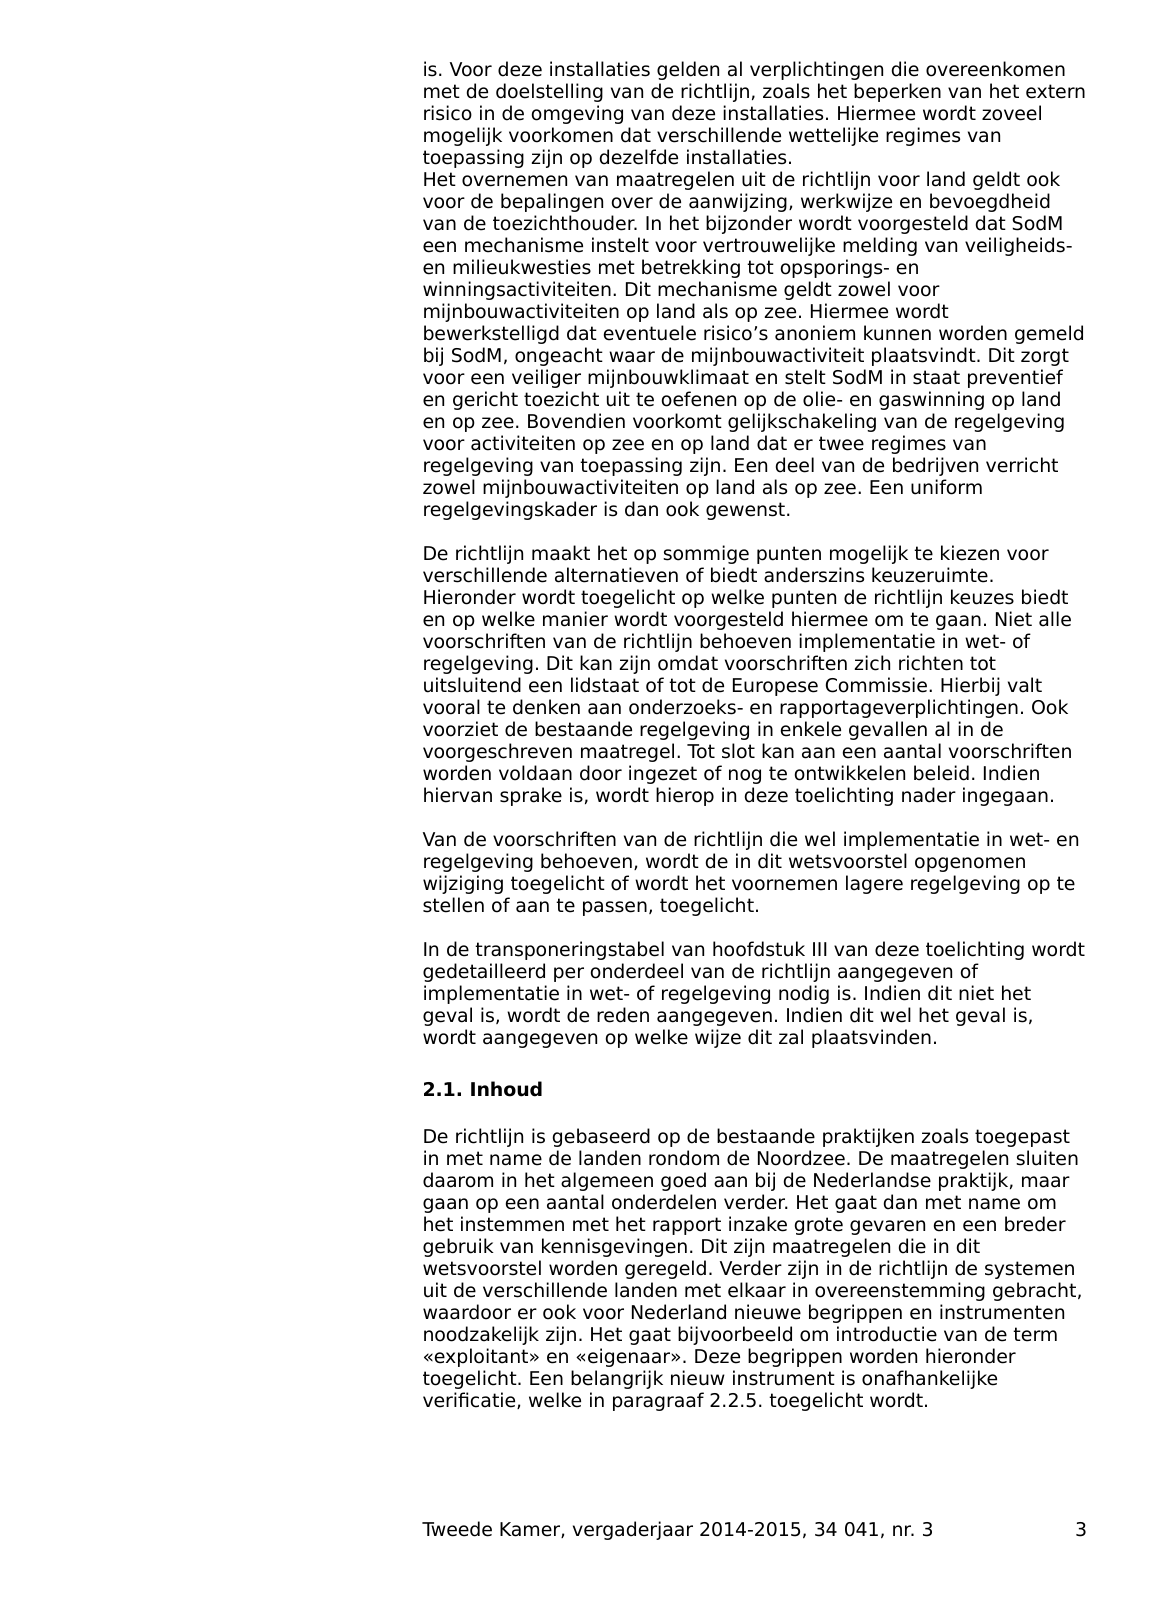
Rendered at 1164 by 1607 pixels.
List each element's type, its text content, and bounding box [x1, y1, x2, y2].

text is. Voor deze installaties gelden al verplichtingen die overeenkomen met de doelstelling van de richtlijn, zoals het beperken van het extern risico in de omgeving van deze installaties. Hiermee wordt zoveel mogelijk voorkomen dat verschillende wettelijke regimes van toepassing zijn op dezelfde installaties. [422, 59, 1087, 169]
text Van de voorschriften van de richtlijn die wel implementatie in wet- en regelgeving behoeven, wordt de in dit wetsvoorstel opgenomen wijziging toegelicht of wordt het voornemen lagere regelgeving op te stellen of aan te passen, toegelicht. [422, 829, 1087, 917]
text De richtlijn maakt het op sommige punten mogelijk te kiezen voor verschillende alternatieven of biedt anderszins keuzeruimte. Hieronder wordt toegelicht op welke punten de richtlijn keuzes biedt en op welke manier wordt voorgesteld hiermee om te gaan. Niet alle voorschriften van de richtlijn behoeven implementatie in wet- of regelgeving. Dit kan zijn omdat voorschriften zich richten tot uitsluitend een lidstaat of tot de Europese Commissie. Hierbij valt vooral te denken aan onderzoeks- en rapportageverplichtingen. Ook voorziet de bestaande regelgeving in enkele gevallen al in de voorgeschreven maatregel. Tot slot kan aan een aantal voorschriften worden voldaan door ingezet of nog te ontwikkelen beleid. Indien hiervan sprake is, wordt hierop in deze toelichting nader ingegaan. [422, 543, 1087, 807]
subtitle 2.1. Inhoud [422, 1079, 1087, 1101]
text In de transponeringstabel van hoofdstuk III van deze toelichting wordt gedetailleerd per onderdeel van de richtlijn aangegeven of implementatie in wet- of regelgeving nodig is. Indien dit niet het geval is, wordt de reden aangegeven. Indien dit wel het geval is, wordt aangegeven op welke wijze dit zal plaatsvinden. [422, 939, 1087, 1049]
text De richtlijn is gebaseerd op de bestaande praktijken zoals toegepast in met name de landen rondom de Noordzee. De maatregelen sluiten daarom in het algemeen goed aan bij de Nederlandse praktijk, maar gaan op een aantal onderdelen verder. Het gaat dan met name om het instemmen met het rapport inzake grote gevaren en een breder gebruik van kennisgevingen. Dit zijn maatregelen die in dit wetsvoorstel worden geregeld. Verder zijn in de richtlijn de systemen uit de verschillende landen met elkaar in overeenstemming gebracht, waardoor er ook voor Nederland nieuwe begrippen en instrumenten noodzakelijk zijn. Het gaat bijvoorbeeld om introductie van de term «exploitant» en «eigenaar». Deze begrippen worden hieronder toegelicht. Een belangrijk nieuw instrument is onafhankelijke verificatie, welke in paragraaf 2.2.5. toegelicht wordt. [422, 1126, 1087, 1411]
text Het overnemen van maatregelen uit de richtlijn voor land geldt ook voor de bepalingen over de aanwijzing, werkwijze en bevoegdheid van de toezichthouder. In het bijzonder wordt voorgesteld dat SodM een mechanisme instelt voor vertrouwelijke melding van veiligheids- en milieukwesties met betrekking tot opsporings- en winningsactiviteiten. Dit mechanisme geldt zowel voor mijnbouwactiviteiten op land als op zee. Hiermee wordt bewerkstelligd dat eventuele risico’s anoniem kunnen worden gemeld bij SodM, ongeacht waar de mijnbouwactiviteit plaatsvindt. Dit zorgt voor een veiliger mijnbouwklimaat en stelt SodM in staat preventief en gericht toezicht uit te oefenen op de olie- en gaswinning op land en op zee. Bovendien voorkomt gelijkschakeling van de regelgeving voor activiteiten op zee en op land dat er twee regimes van regelgeving van toepassing zijn. Een deel van de bedrijven verricht zowel mijnbouwactiviteiten op land als op zee. Een uniform regelgevingskader is dan ook gewenst. [422, 169, 1087, 521]
